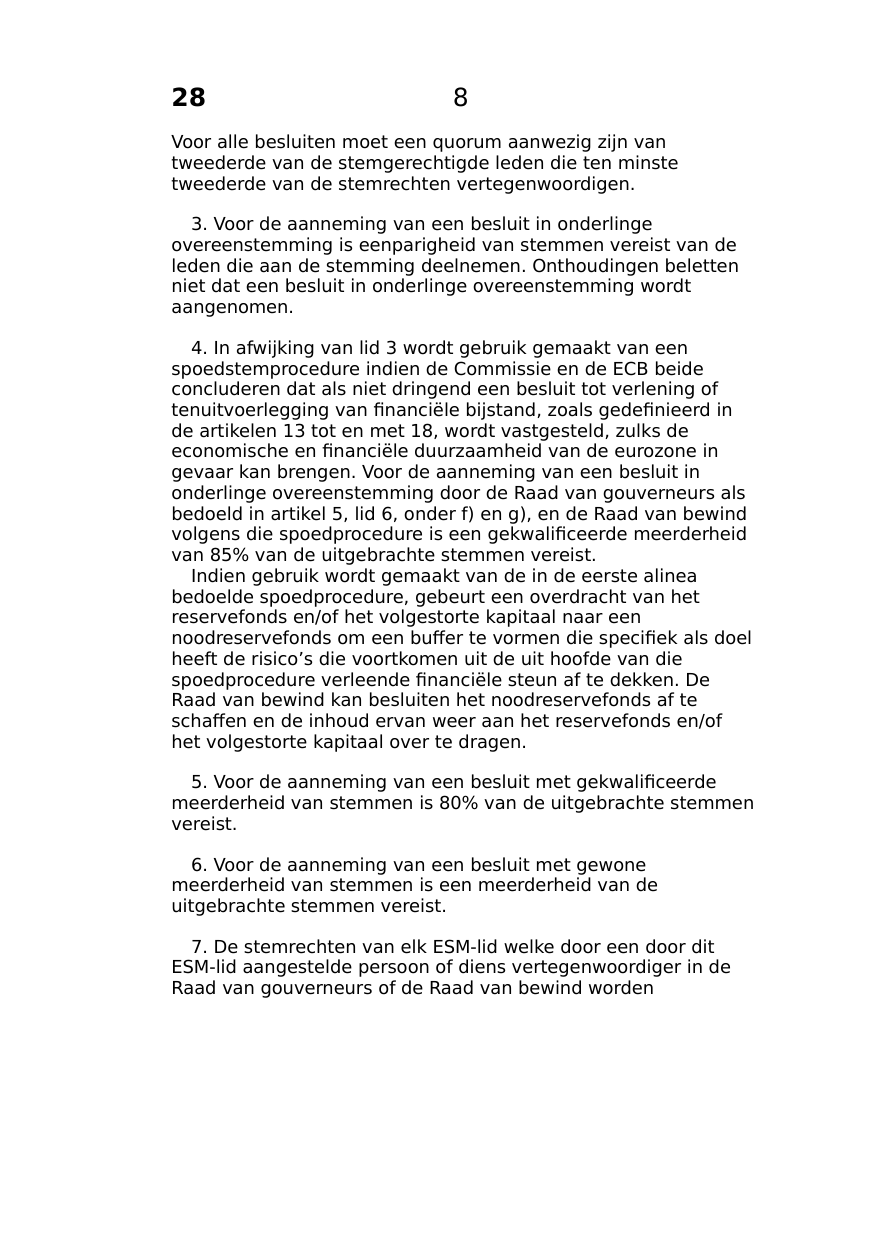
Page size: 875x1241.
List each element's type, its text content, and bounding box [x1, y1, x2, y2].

text Voor alle besluiten moet een quorum aanwezig zijn van tweederde van de stemgerechtigde leden die ten minste tweederde van de stemrechten vertegenwoordigen. [171, 132, 756, 194]
text Indien gebruik wordt gemaakt van de in de eerste alinea bedoelde spoedprocedure, gebeurt een overdracht van het reservefonds en/of het volgestorte kapitaal naar een noodreservefonds om een buffer te vormen die specifiek als doel heeft de risico’s die voortkomen uit de uit hoofde van die spoedprocedure verleende financiële steun af te dekken. De Raad van bewind kan besluiten het noodreservefonds af te schaffen en de inhoud ervan weer aan het reservefonds en/of het volgestorte kapitaal over te dragen. [171, 566, 756, 752]
text 3. Voor de aanneming van een besluit in onderlinge overeenstemming is eenparigheid van stemmen vereist van de leden die aan de stemming deelnemen. Onthoudingen beletten niet dat een besluit in onderlinge overeenstemming wordt aangenomen. [171, 214, 756, 318]
text 4. In afwijking van lid 3 wordt gebruik gemaakt van een spoedstemprocedure indien de Commissie en de ECB beide concluderen dat als niet dringend een besluit tot verlening of tenuitvoerlegging van financiële bijstand, zoals gedefinieerd in de artikelen 13 tot en met 18, wordt vastgesteld, zulks de economische en financiële duurzaamheid van de eurozone in gevaar kan brengen. Voor de aanneming van een besluit in onderlinge overeenstemming door de Raad van gouverneurs als bedoeld in artikel 5, lid 6, onder f) en g), en de Raad van bewind volgens die spoedprocedure is een gekwalificeerde meerderheid van 85% van de uitgebrachte stemmen vereist. [171, 338, 756, 566]
text 7. De stemrechten van elk ESM-lid welke door een door dit ESM-lid aangestelde persoon of diens vertegenwoordiger in de Raad van gouverneurs of de Raad van bewind worden [171, 937, 756, 999]
text 6. Voor de aanneming van een besluit met gewone meerderheid van stemmen is een meerderheid van de uitgebrachte stemmen vereist. [171, 854, 756, 917]
text 5. Voor de aanneming van een besluit met gekwalificeerde meerderheid van stemmen is 80% van de uitgebrachte stemmen vereist. [171, 772, 756, 834]
